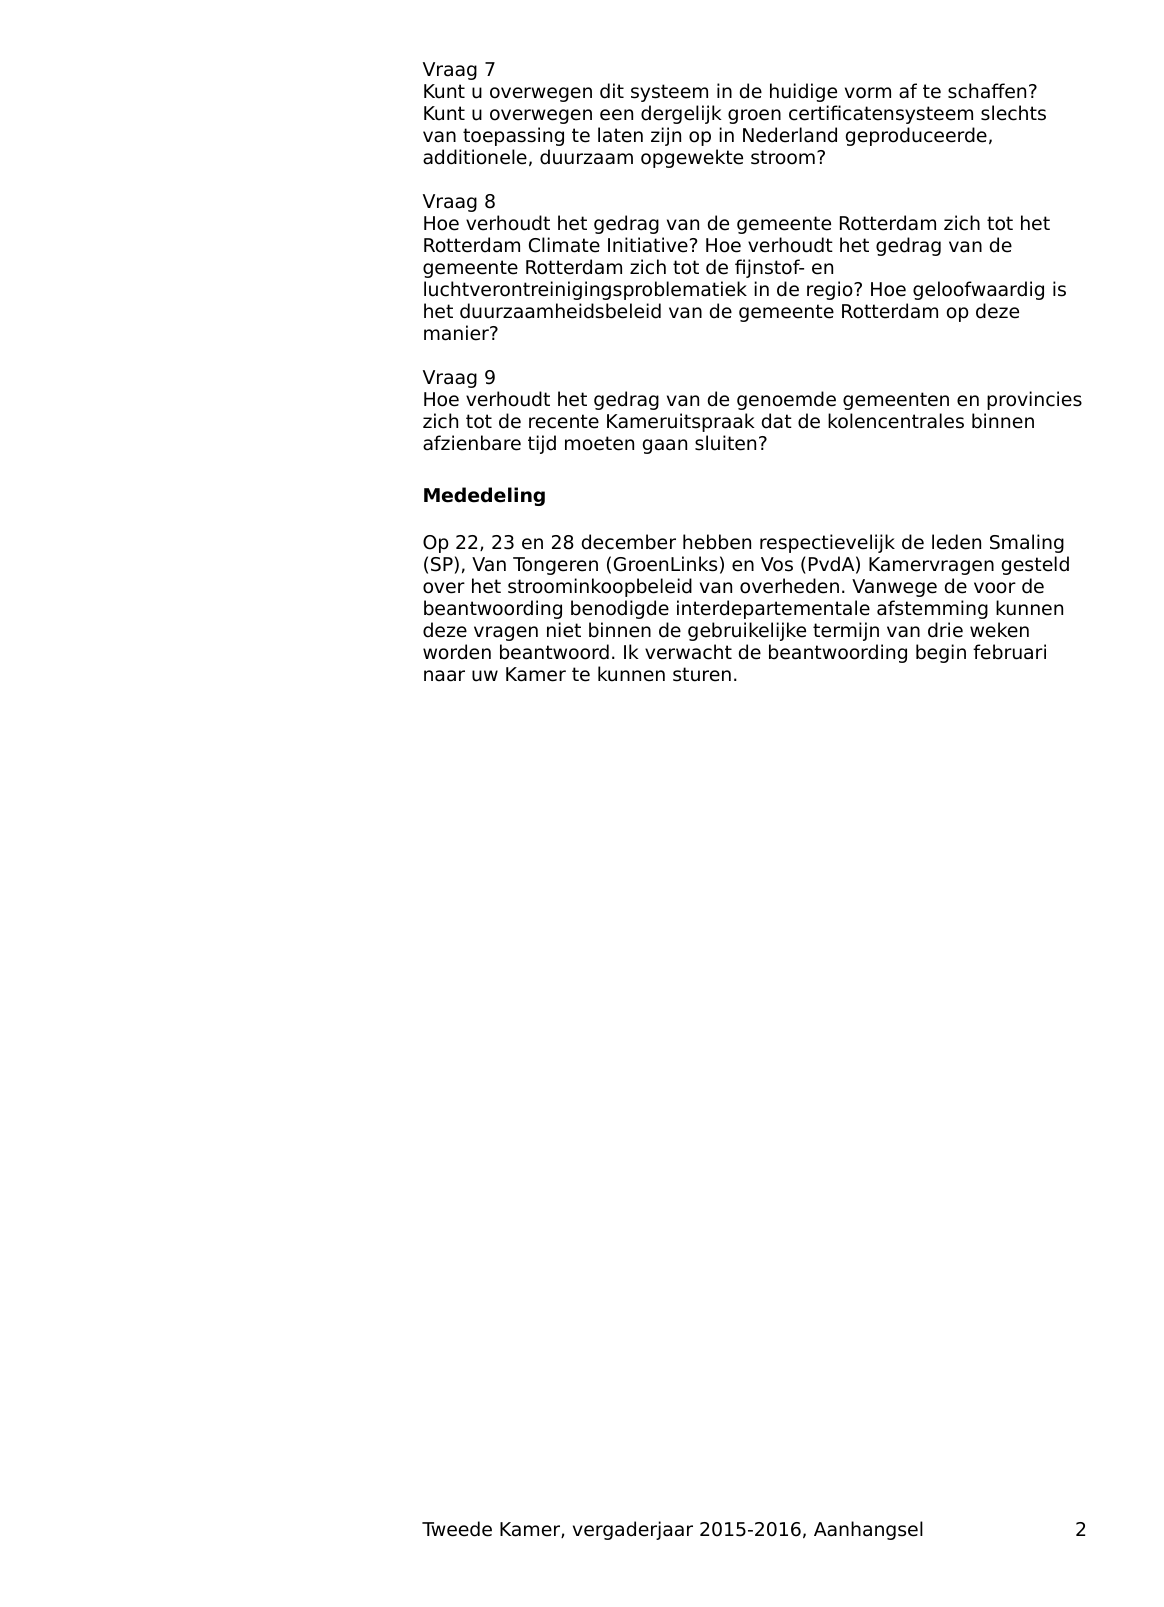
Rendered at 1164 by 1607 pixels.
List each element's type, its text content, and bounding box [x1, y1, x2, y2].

text Hoe verhoudt het gedrag van de gemeente Rotterdam zich tot het Rotterdam Climate Initiative? Hoe verhoudt het gedrag van de gemeente Rotterdam zich tot de fijnstof- en luchtverontreinigingsproblematiek in de regio? Hoe geloofwaardig is het duurzaamheidsbeleid van de gemeente Rotterdam op deze manier? [422, 213, 1087, 345]
text Hoe verhoudt het gedrag van de genoemde gemeenten en provincies zich tot de recente Kameruitspraak dat de kolencentrales binnen afzienbare tijd moeten gaan sluiten? [422, 389, 1087, 455]
text Vraag 7 [422, 59, 1087, 81]
text Kunt u overwegen dit systeem in de huidige vorm af te schaffen? Kunt u overwegen een dergelijk groen certificatensysteem slechts van toepassing te laten zijn op in Nederland geproduceerde, additionele, duurzaam opgewekte stroom? [422, 81, 1087, 169]
text Op 22, 23 en 28 december hebben respectievelijk de leden Smaling (SP), Van Tongeren (GroenLinks) en Vos (PvdA) Kamervragen gesteld over het stroominkoopbeleid van overheden. Vanwege de voor de beantwoording benodigde interdepartementale afstemming kunnen deze vragen niet binnen de gebruikelijke termijn van drie weken worden beantwoord. Ik verwacht de beantwoording begin februari naar uw Kamer te kunnen sturen. [422, 532, 1087, 686]
text Vraag 8 [422, 191, 1087, 213]
subtitle Mededeling [422, 485, 1087, 507]
text Vraag 9 [422, 367, 1087, 389]
